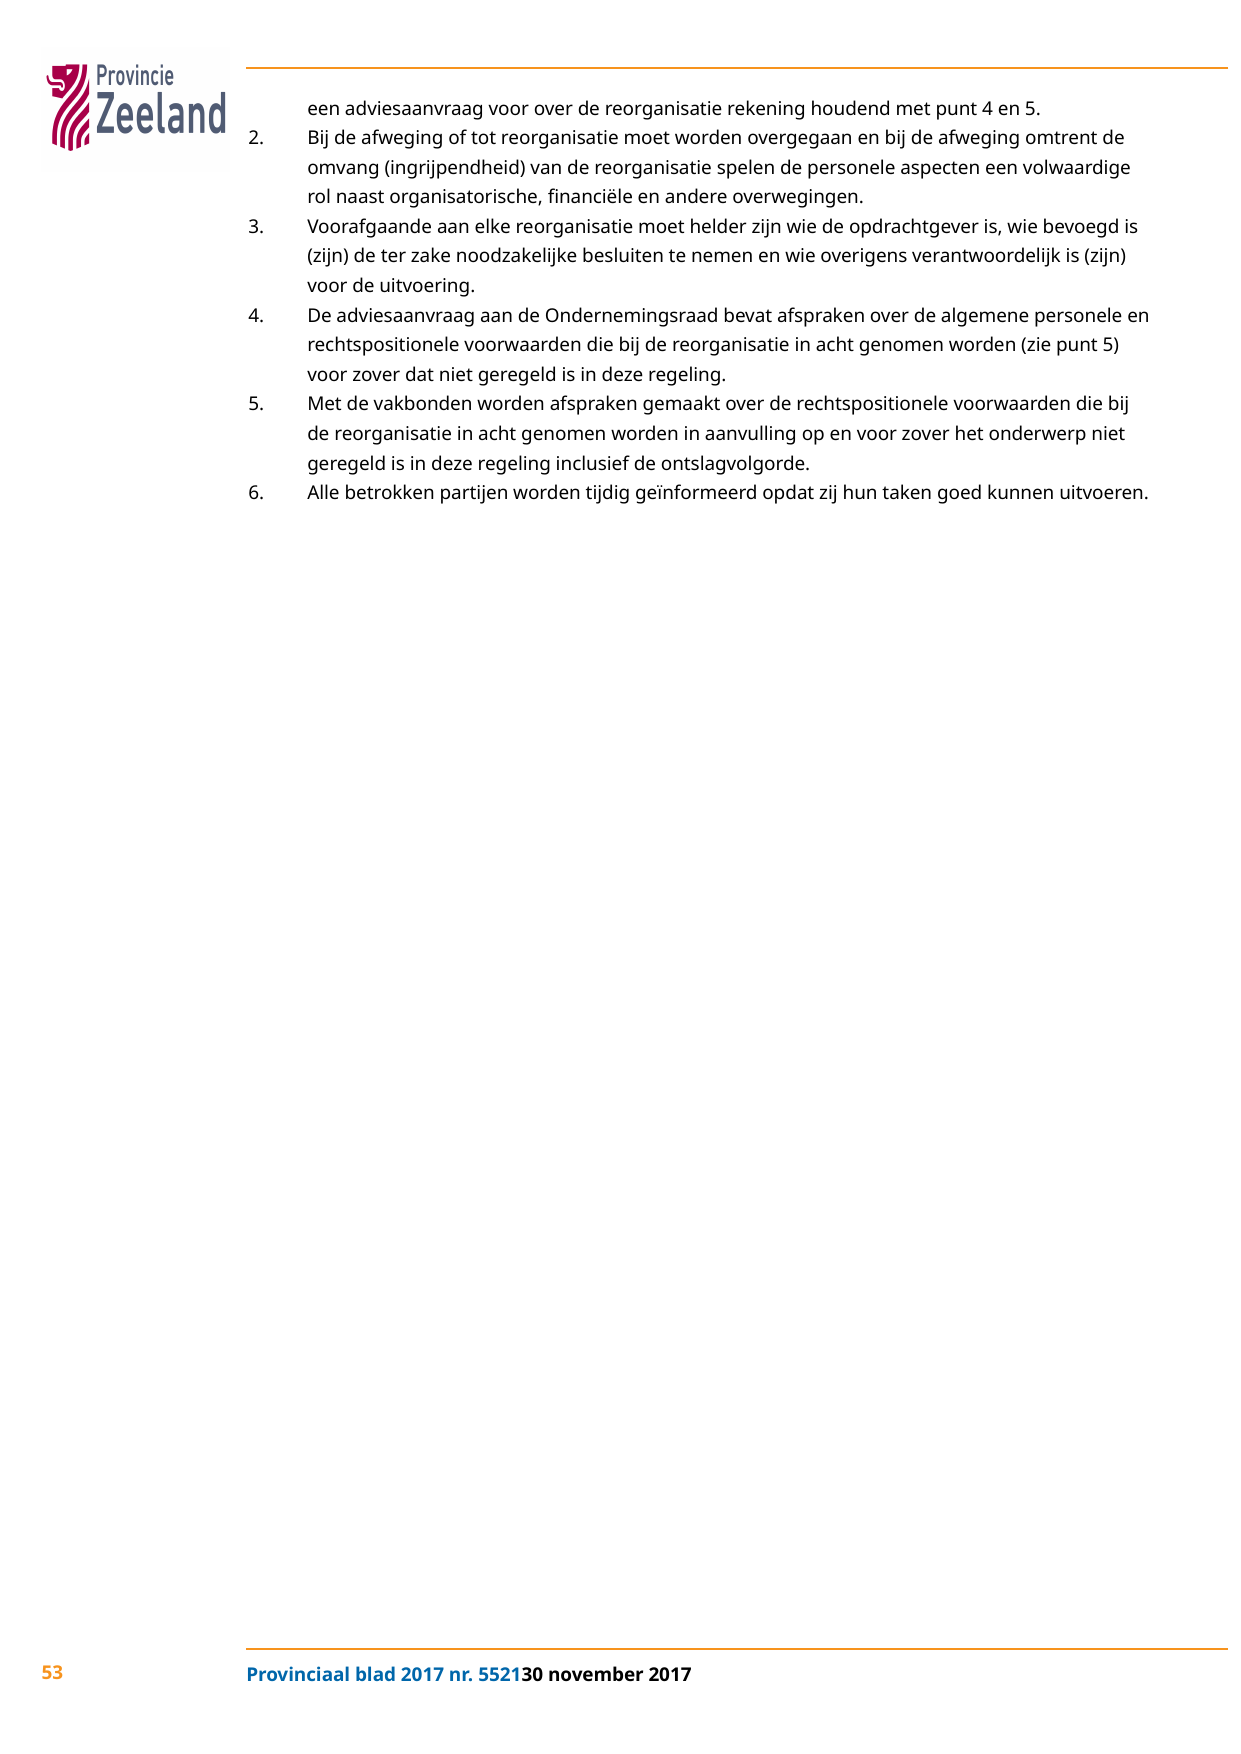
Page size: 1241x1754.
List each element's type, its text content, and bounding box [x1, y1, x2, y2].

list een adviesaanvraag voor over de reorganisatie rekening houdend met punt 4 en 5. [248, 95, 1152, 121]
list Alle betrokken partijen worden tijdig geïnformeerd opdat zij hun taken goed kunnen uitvoeren. [248, 479, 1152, 505]
list De adviesaanvraag aan de Ondernemingsraad bevat afspraken over de algemene personele en rechtspositionele voorwaarden die bij de reorganisatie in acht genomen worden (zie punt 5) voor zover dat niet geregeld is in deze regeling. [248, 302, 1152, 387]
picture [41, 47, 231, 172]
list Met de vakbonden worden afspraken gemaakt over de rechtspositionele voorwaarden die bij de reorganisatie in acht genomen worden in aanvulling op en voor zover het onderwerp niet geregeld is in deze regeling inclusief de ontslagvolgorde. [248, 391, 1152, 476]
list Voorafgaande aan elke reorganisatie moet helder zijn wie de opdrachtgever is, wie bevoegd is (zijn) de ter zake noodzakelijke besluiten te nemen en wie overigens verantwoordelijk is (zijn) voor de uitvoering. [248, 213, 1152, 298]
list Bij de afweging of tot reorganisatie moet worden overgegaan en bij de afweging omtrent de omvang (ingrijpendheid) van de reorganisatie spelen de personele aspecten een volwaardige rol naast organisatorische, financiële en andere overwegingen. [248, 124, 1152, 209]
